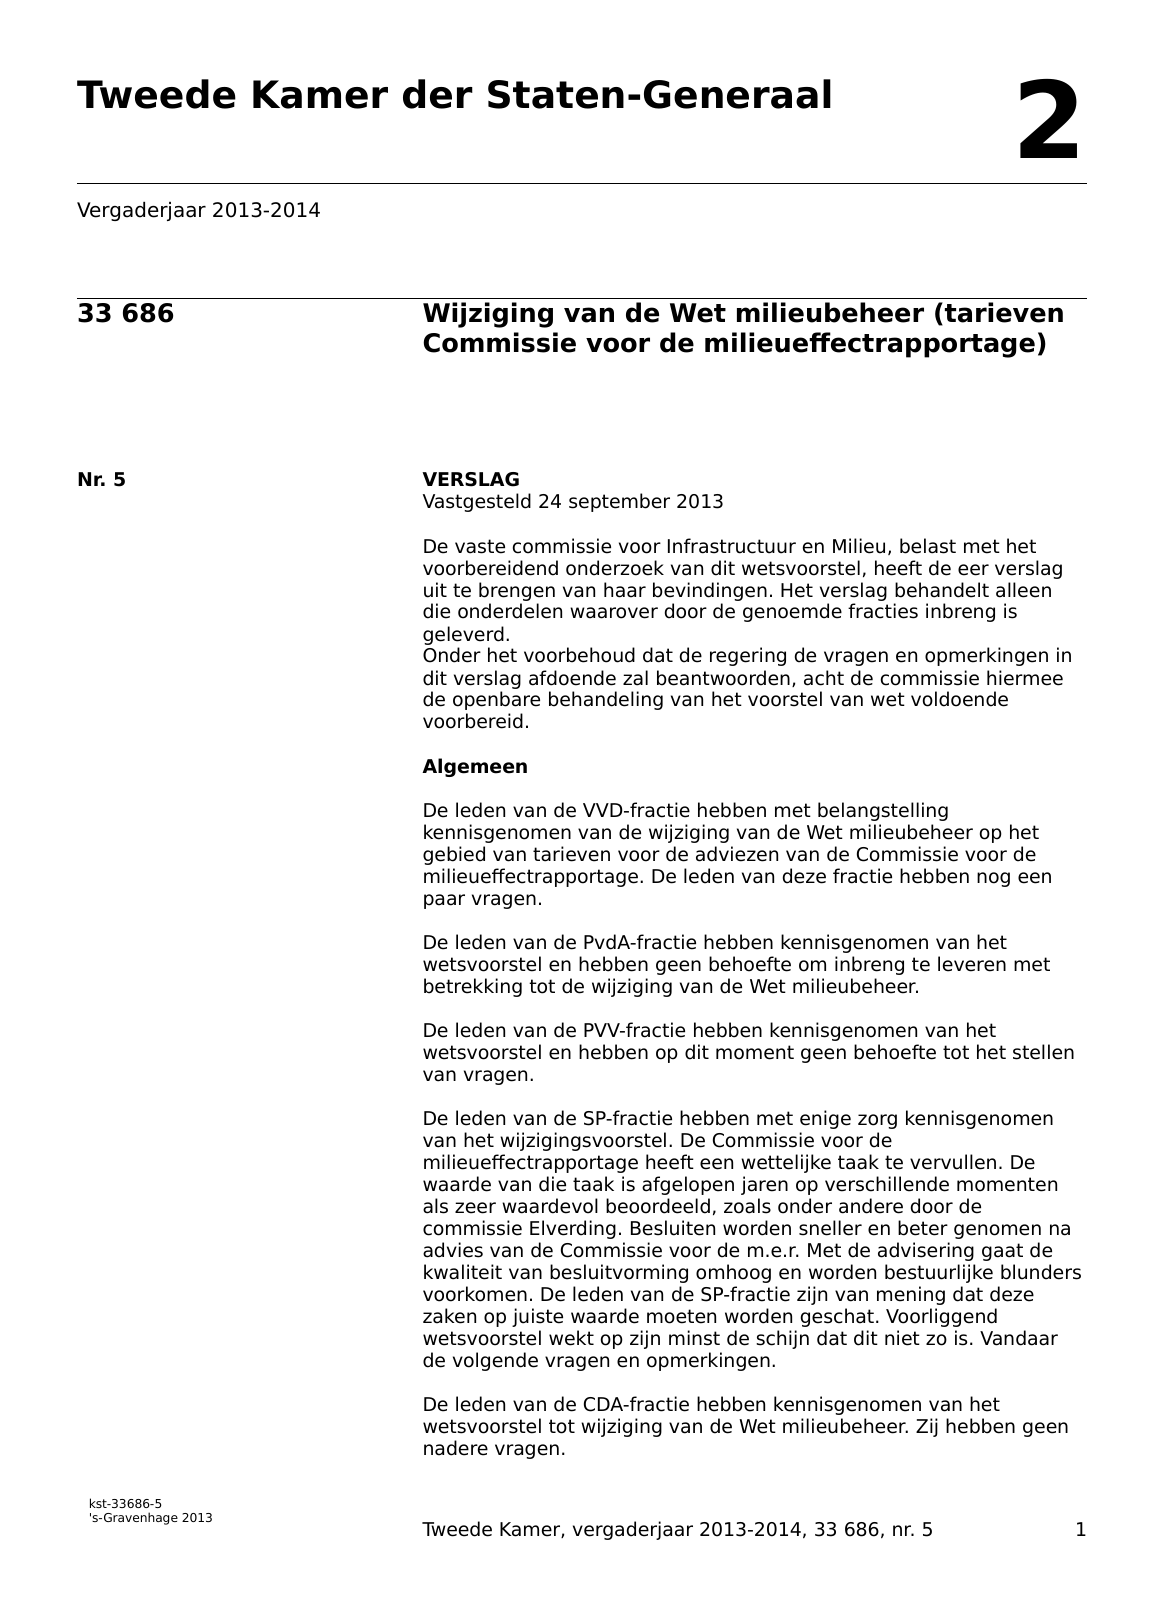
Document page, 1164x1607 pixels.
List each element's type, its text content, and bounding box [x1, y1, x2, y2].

text De leden van de PVV-fractie hebben kennisgenomen van het wetsvoorstel en hebben op dit moment geen behoefte tot het stellen van vragen. [422, 1020, 1087, 1086]
text Vastgesteld 24 september 2013 [422, 491, 1087, 513]
text De vaste commissie voor Infrastructuur en Milieu, belast met het voorbereidend onderzoek van dit wetsvoorstel, heeft de eer verslag uit te brengen van haar bevindingen. Het verslag behandelt alleen die onderdelen waarover door de genoemde fracties inbreng is geleverd. [422, 536, 1087, 645]
text 's-Gravenhage 2013 [88, 1511, 323, 1525]
text De leden van de PvdA-fractie hebben kennisgenomen van het wetsvoorstel en hebben geen behoefte om inbreng te leveren met betrekking tot de wijziging van de Wet milieubeheer. [422, 932, 1087, 998]
subtitle Algemeen [422, 756, 1087, 777]
text Onder het voorbehoud dat de regering de vragen en opmerkingen in dit verslag afdoende zal beantwoorden, acht de commissie hiermee de openbare behandeling van het voorstel van wet voldoende voorbereid. [422, 645, 1087, 733]
text De leden van de CDA-fractie hebben kennisgenomen van het wetsvoorstel tot wijziging van de Wet milieubeheer. Zij hebben geen nadere vragen. [422, 1394, 1087, 1460]
text De leden van de SP-fractie hebben met enige zorg kennisgenomen van het wijzigingsvoorstel. De Commissie voor de milieueffectrapportage heeft een wettelijke taak te vervullen. De waarde van die taak is afgelopen jaren op verschillende momenten als zeer waardevol beoordeeld, zoals onder andere door de commissie Elverding. Besluiten worden sneller en beter genomen na advies van de Commissie voor de m.e.r. Met de advisering gaat de kwaliteit van besluitvorming omhoog en worden bestuurlijke blunders voorkomen. De leden van de SP-fractie zijn van mening dat deze zaken op juiste waarde moeten worden geschat. Voorliggend wetsvoorstel wekt op zijn minst de schijn dat dit niet zo is. Vandaar de volgende vragen en opmerkingen. [422, 1108, 1087, 1372]
table_cell Vergaderjaar 2013-2014 [77, 184, 1087, 298]
subtitle 33 686 Wijziging van de Wet milieubeheer (tarieven Commissie voor de milieueffectrapportage) [77, 299, 1087, 358]
table_header 2 [886, 59, 1087, 183]
text kst-33686-5 [88, 1497, 323, 1511]
table_header Tweede Kamer der Staten-Generaal [77, 59, 886, 183]
text De leden van de VVD-fractie hebben met belangstelling kennisgenomen van de wijziging van de Wet milieubeheer op het gebied van tarieven voor de adviezen van de Commissie voor de milieueffectrapportage. De leden van deze fractie hebben nog een paar vragen. [422, 800, 1087, 909]
subtitle Nr. 5 VERSLAG [77, 469, 1087, 491]
